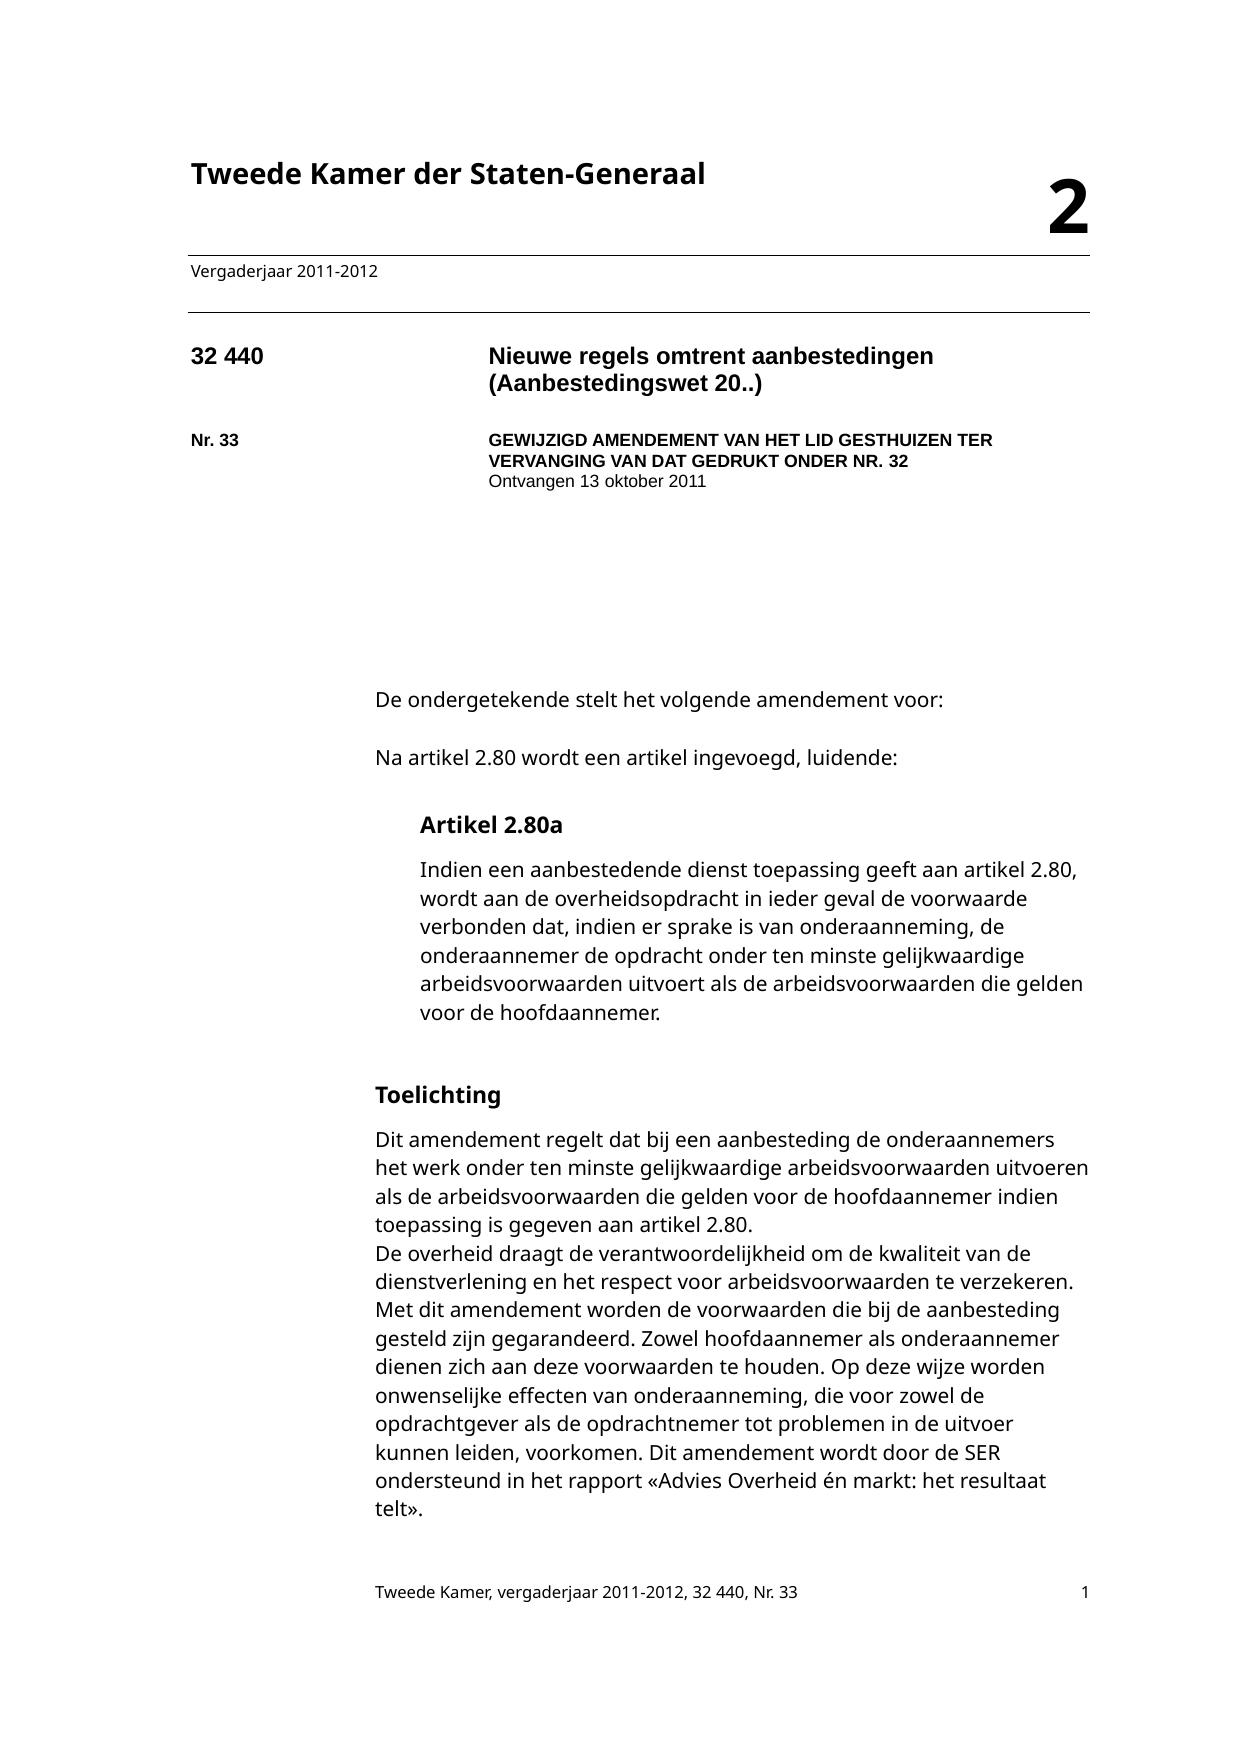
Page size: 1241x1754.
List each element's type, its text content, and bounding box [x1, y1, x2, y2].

table_cell [485, 256, 1090, 312]
table_cell 32 440 [188, 339, 485, 427]
table_cell Nieuwe regels omtrent aanbestedingen (Aanbestedingswet 20..) [485, 339, 1090, 427]
table_cell Vergaderjaar 2011-2012 [188, 256, 485, 312]
subtitle Artikel 2.80a [420, 809, 1090, 841]
table_header Tweede Kamer der Staten-Generaal [188, 150, 909, 255]
text Dit amendement regelt dat bij een aanbesteding de onderaannemers het werk onder ten minste gelijkwaardige arbeidsvoorwaarden uitvoeren als de arbeidsvoorwaarden die gelden voor de hoofdaannemer indien toepassing is gegeven aan artikel 2.80. [375, 1125, 1090, 1239]
table_cell GEWIJZIGD AMENDEMENT VAN HET LID GESTHUIZEN TER VERVANGING VAN DAT GEDRUKT ONDER NR. 32 Ontvangen 13 oktober 2011 [485, 427, 1090, 566]
table_header 2 [910, 150, 1090, 255]
table_cell [188, 313, 485, 339]
text De ondergetekende stelt het volgende amendement voor: [375, 685, 1090, 713]
text De overheid draagt de verantwoordelijkheid om de kwaliteit van de dienstverlening en het respect voor arbeidsvoorwaarden te verzekeren. Met dit amendement worden de voorwaarden die bij de aanbesteding gesteld zijn gegarandeerd. Zowel hoofdaannemer als onderaannemer dienen zich aan deze voorwaarden te houden. Op deze wijze worden onwenselijke effecten van onderaanneming, die voor zowel de opdrachtgever als de opdrachtnemer tot problemen in de uitvoer kunnen leiden, voorkomen. Dit amendement wordt door de SER ondersteund in het rapport «Advies Overheid én markt: het resultaat telt». [375, 1239, 1090, 1523]
table_cell Nr. 33 [188, 427, 485, 566]
text Indien een aanbestedende dienst toepassing geeft aan artikel 2.80, wordt aan de overheidsopdracht in ieder geval de voorwaarde verbonden dat, indien er sprake is van onderaanneming, de onderaannemer de opdracht onder ten minste gelijkwaardige arbeidsvoorwaarden uitvoert als de arbeidsvoorwaarden die gelden voor de hoofdaannemer. [420, 856, 1090, 1026]
subtitle Toelichting [375, 1079, 1090, 1110]
table_cell [485, 313, 1090, 339]
text Na artikel 2.80 wordt een artikel ingevoegd, luidende: [375, 743, 1090, 772]
